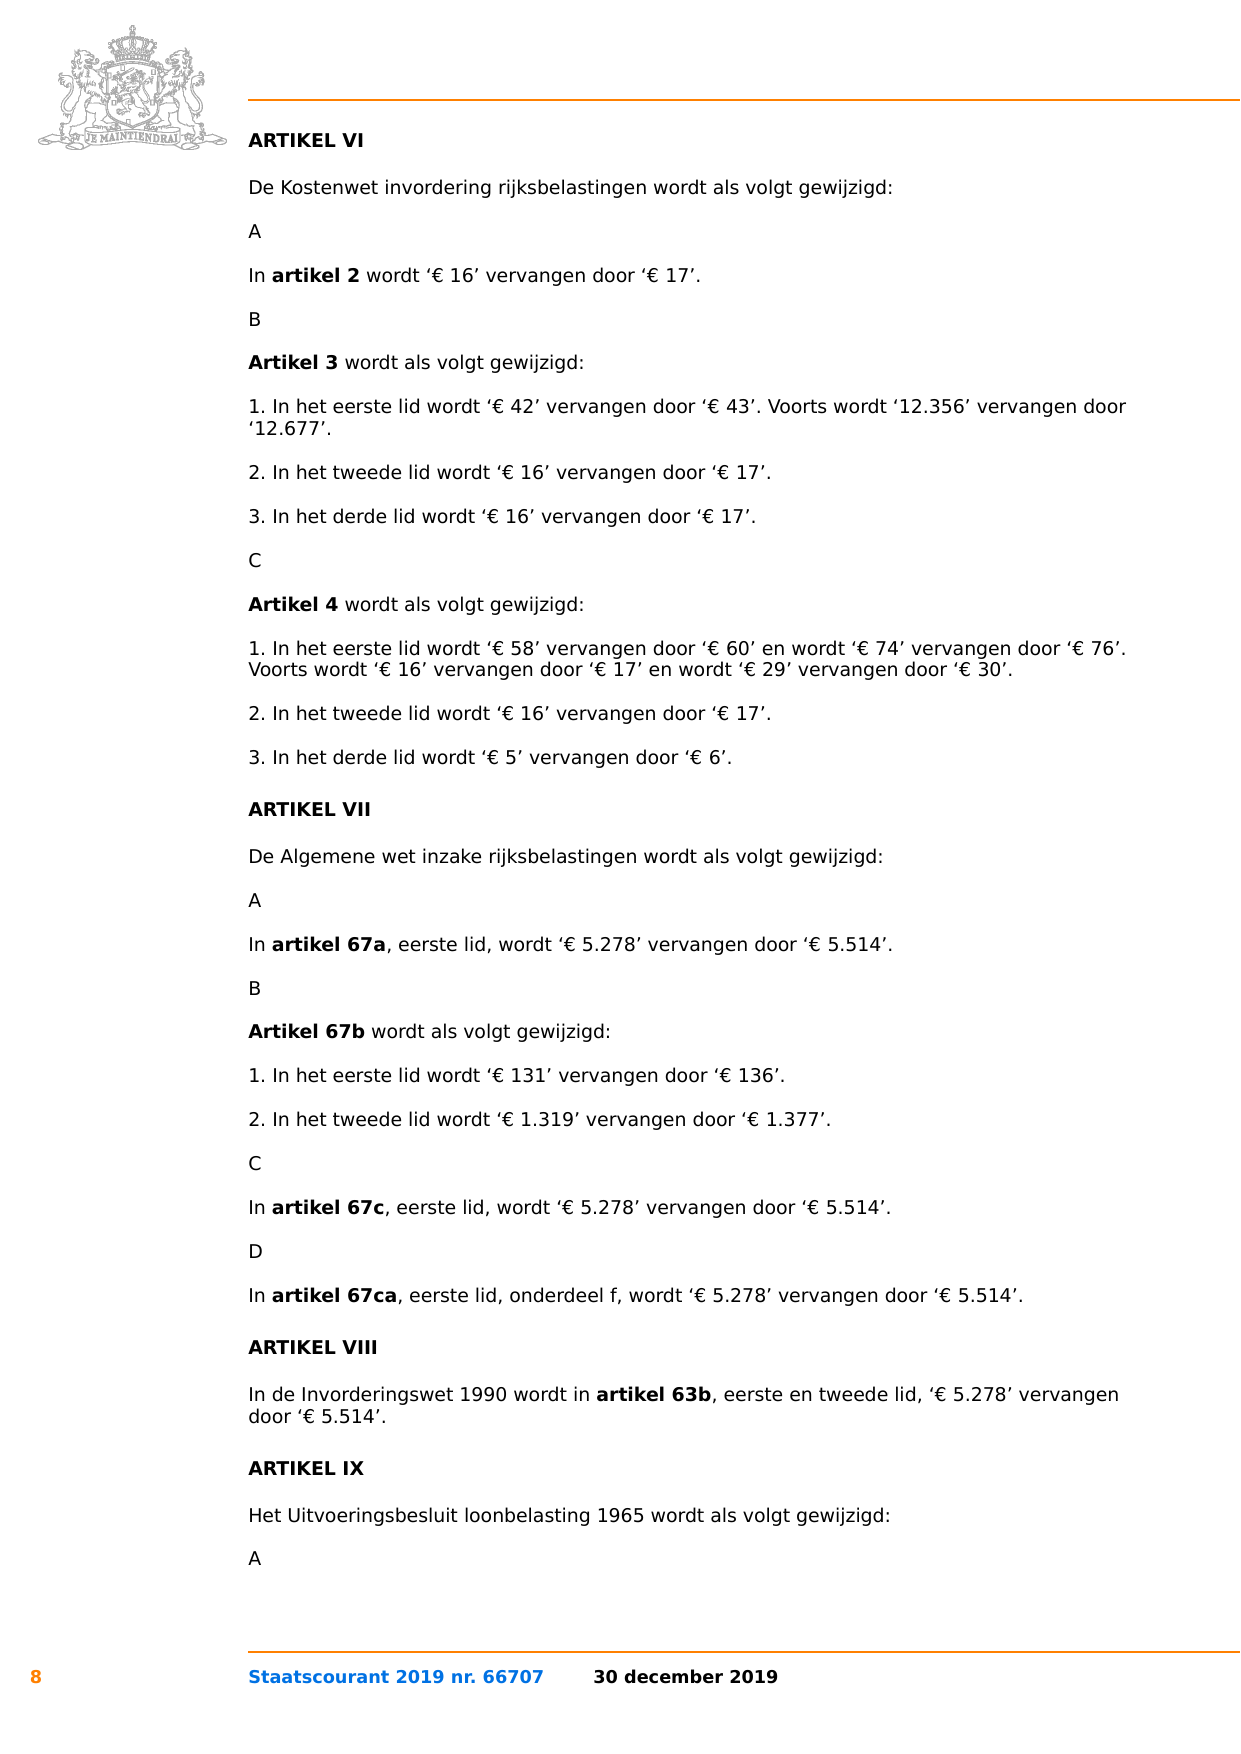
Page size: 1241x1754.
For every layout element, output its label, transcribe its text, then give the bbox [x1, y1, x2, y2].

text C [248, 1153, 1163, 1175]
text B [248, 978, 1163, 999]
text In artikel 2 wordt ‘€ 16’ vervangen door ‘€ 17’. [248, 264, 1163, 287]
text In de Invorderingswet 1990 wordt in artikel 63b, eerste en tweede lid, ‘€ 5.278’ vervangen door ‘€ 5.514’. [248, 1383, 1163, 1427]
text 1. In het eerste lid wordt ‘€ 131’ vervangen door ‘€ 136’. [248, 1065, 1163, 1087]
text Het Uitvoeringsbesluit loonbelasting 1965 wordt als volgt gewijzigd: [248, 1504, 1163, 1526]
text 2. In het tweede lid wordt ‘€ 16’ vervangen door ‘€ 17’. [248, 462, 1163, 484]
text A [248, 890, 1163, 912]
text De Algemene wet inzake rijksbelastingen wordt als volgt gewijzigd: [248, 846, 1163, 868]
text Artikel 4 wordt als volgt gewijzigd: [248, 593, 1163, 616]
subtitle ARTIKEL VI [248, 130, 1163, 152]
text D [248, 1241, 1163, 1263]
text De Kostenwet invordering rijksbelastingen wordt als volgt gewijzigd: [248, 177, 1163, 199]
text A [248, 221, 1163, 243]
subtitle ARTIKEL IX [248, 1457, 1163, 1479]
subtitle ARTIKEL VII [248, 799, 1163, 821]
text Artikel 67b wordt als volgt gewijzigd: [248, 1021, 1163, 1043]
text Artikel 3 wordt als volgt gewijzigd: [248, 352, 1163, 374]
text 2. In het tweede lid wordt ‘€ 1.319’ vervangen door ‘€ 1.377’. [248, 1109, 1163, 1131]
text In artikel 67c, eerste lid, wordt ‘€ 5.278’ vervangen door ‘€ 5.514’. [248, 1197, 1163, 1219]
text B [248, 308, 1163, 330]
text 3. In het derde lid wordt ‘€ 5’ vervangen door ‘€ 6’. [248, 747, 1163, 769]
text A [248, 1548, 1163, 1570]
subtitle ARTIKEL VIII [248, 1337, 1163, 1358]
picture [38, 25, 227, 150]
text 1. In het eerste lid wordt ‘€ 58’ vervangen door ‘€ 60’ en wordt ‘€ 74’ vervangen door ‘€ 76’. Voorts wordt ‘€ 16’ vervangen door ‘€ 17’ en wordt ‘€ 29’ vervangen door ‘€ 30’. [248, 637, 1163, 681]
text 3. In het derde lid wordt ‘€ 16’ vervangen door ‘€ 17’. [248, 506, 1163, 528]
text 1. In het eerste lid wordt ‘€ 42’ vervangen door ‘€ 43’. Voorts wordt ‘12.356’ vervangen door ‘12.677’. [248, 396, 1163, 440]
text In artikel 67a, eerste lid, wordt ‘€ 5.278’ vervangen door ‘€ 5.514’. [248, 934, 1163, 956]
text C [248, 550, 1163, 572]
text 2. In het tweede lid wordt ‘€ 16’ vervangen door ‘€ 17’. [248, 703, 1163, 725]
text In artikel 67ca, eerste lid, onderdeel f, wordt ‘€ 5.278’ vervangen door ‘€ 5.514’. [248, 1284, 1163, 1307]
